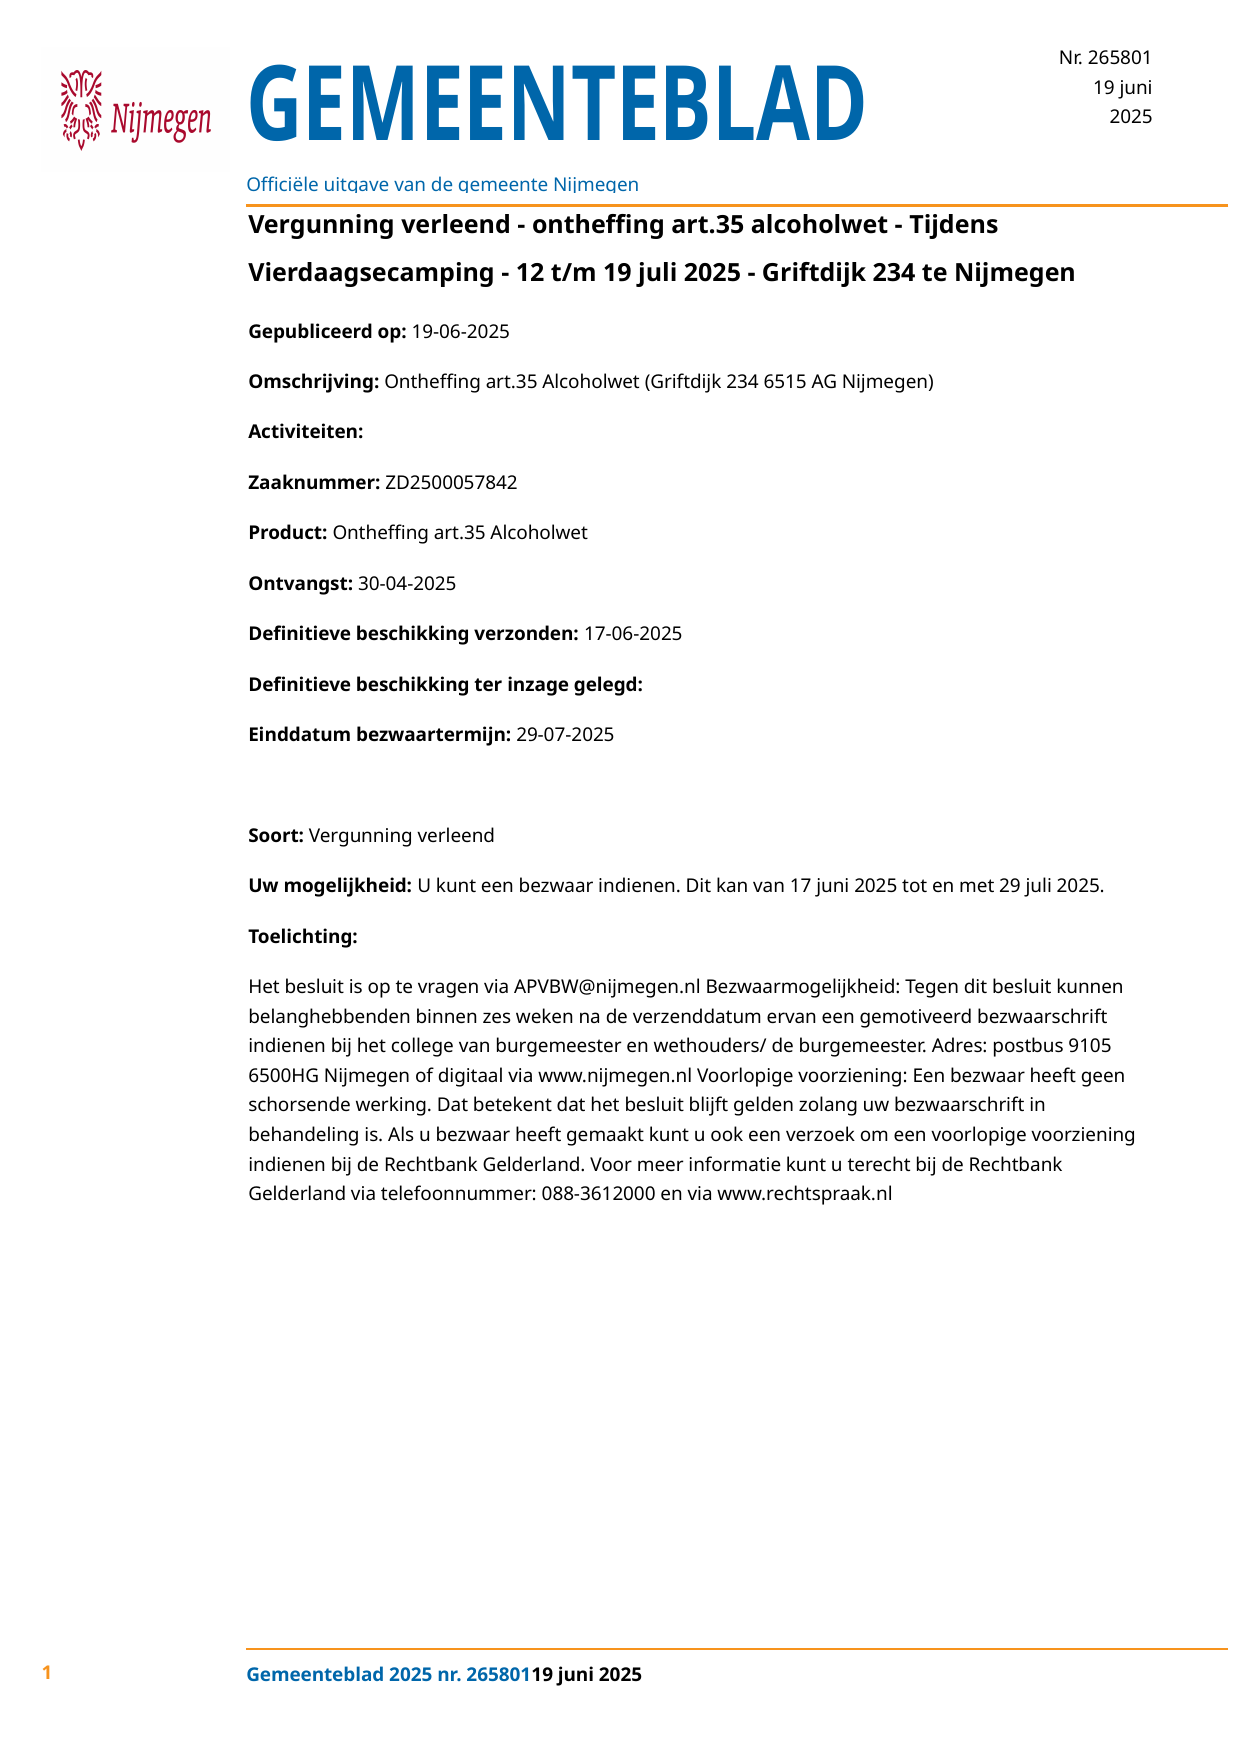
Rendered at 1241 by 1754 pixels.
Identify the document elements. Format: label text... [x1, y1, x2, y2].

text Ontvangst: 30-04-2025 [248, 570, 1152, 596]
text Soort: Vergunning verleend [248, 822, 1152, 848]
text Definitieve beschikking verzonden: 17-06-2025 [248, 620, 1152, 646]
text Uw mogelijkheid: U kunt een bezwaar indienen. Dit kan van 17 juni 2025 tot en met 29 juli 2025. [248, 872, 1152, 898]
text Activiteiten: [248, 419, 1152, 444]
picture [41, 47, 231, 172]
text Gepubliceerd op: 19-06-2025 [248, 318, 1152, 344]
text Definitieve beschikking ter inzage gelegd: [248, 671, 1152, 697]
text Het besluit is op te vragen via APVBW@nijmegen.nl Bezwaarmogelijkheid: Tegen dit besluit kunnen belanghebbenden binnen zes weken na de verzenddatum ervan een gemotiveerd bezwaarschrift indienen bij het college van burgemeester en wethouders/ de burgemeester. Adres: postbus 9105 6500HG Nijmegen of digitaal via www.nijmegen.nl Voorlopige voorziening: Een bezwaar heeft geen schorsende werking. Dat betekent dat het besluit blijft gelden zolang uw bezwaarschrift in behandeling is. Als u bezwaar heeft gemaakt kunt u ook een verzoek om een voorlopige voorziening indienen bij de Rechtbank Gelderland. Voor meer informatie kunt u terecht bij de Rechtbank Gelderland via telefoonnummer: 088-3612000 en via www.rechtspraak.nl [248, 973, 1152, 1206]
text Vergunning verleend - ontheffing art.35 alcoholwet - Tijdens Vierdaagsecamping - 12 t/m 19 juli 2025 - Griftdijk 234 te Nijmegen [248, 207, 1152, 288]
text Product: Ontheffing art.35 Alcoholwet [248, 519, 1152, 545]
text Einddatum bezwaartermijn: 29-07-2025 [248, 721, 1152, 747]
text Zaaknummer: ZD2500057842 [248, 469, 1152, 495]
text Omschrijving: Ontheffing art.35 Alcoholwet (Griftdijk 234 6515 AG Nijmegen) [248, 368, 1152, 394]
text Toelichting: [248, 923, 1152, 949]
